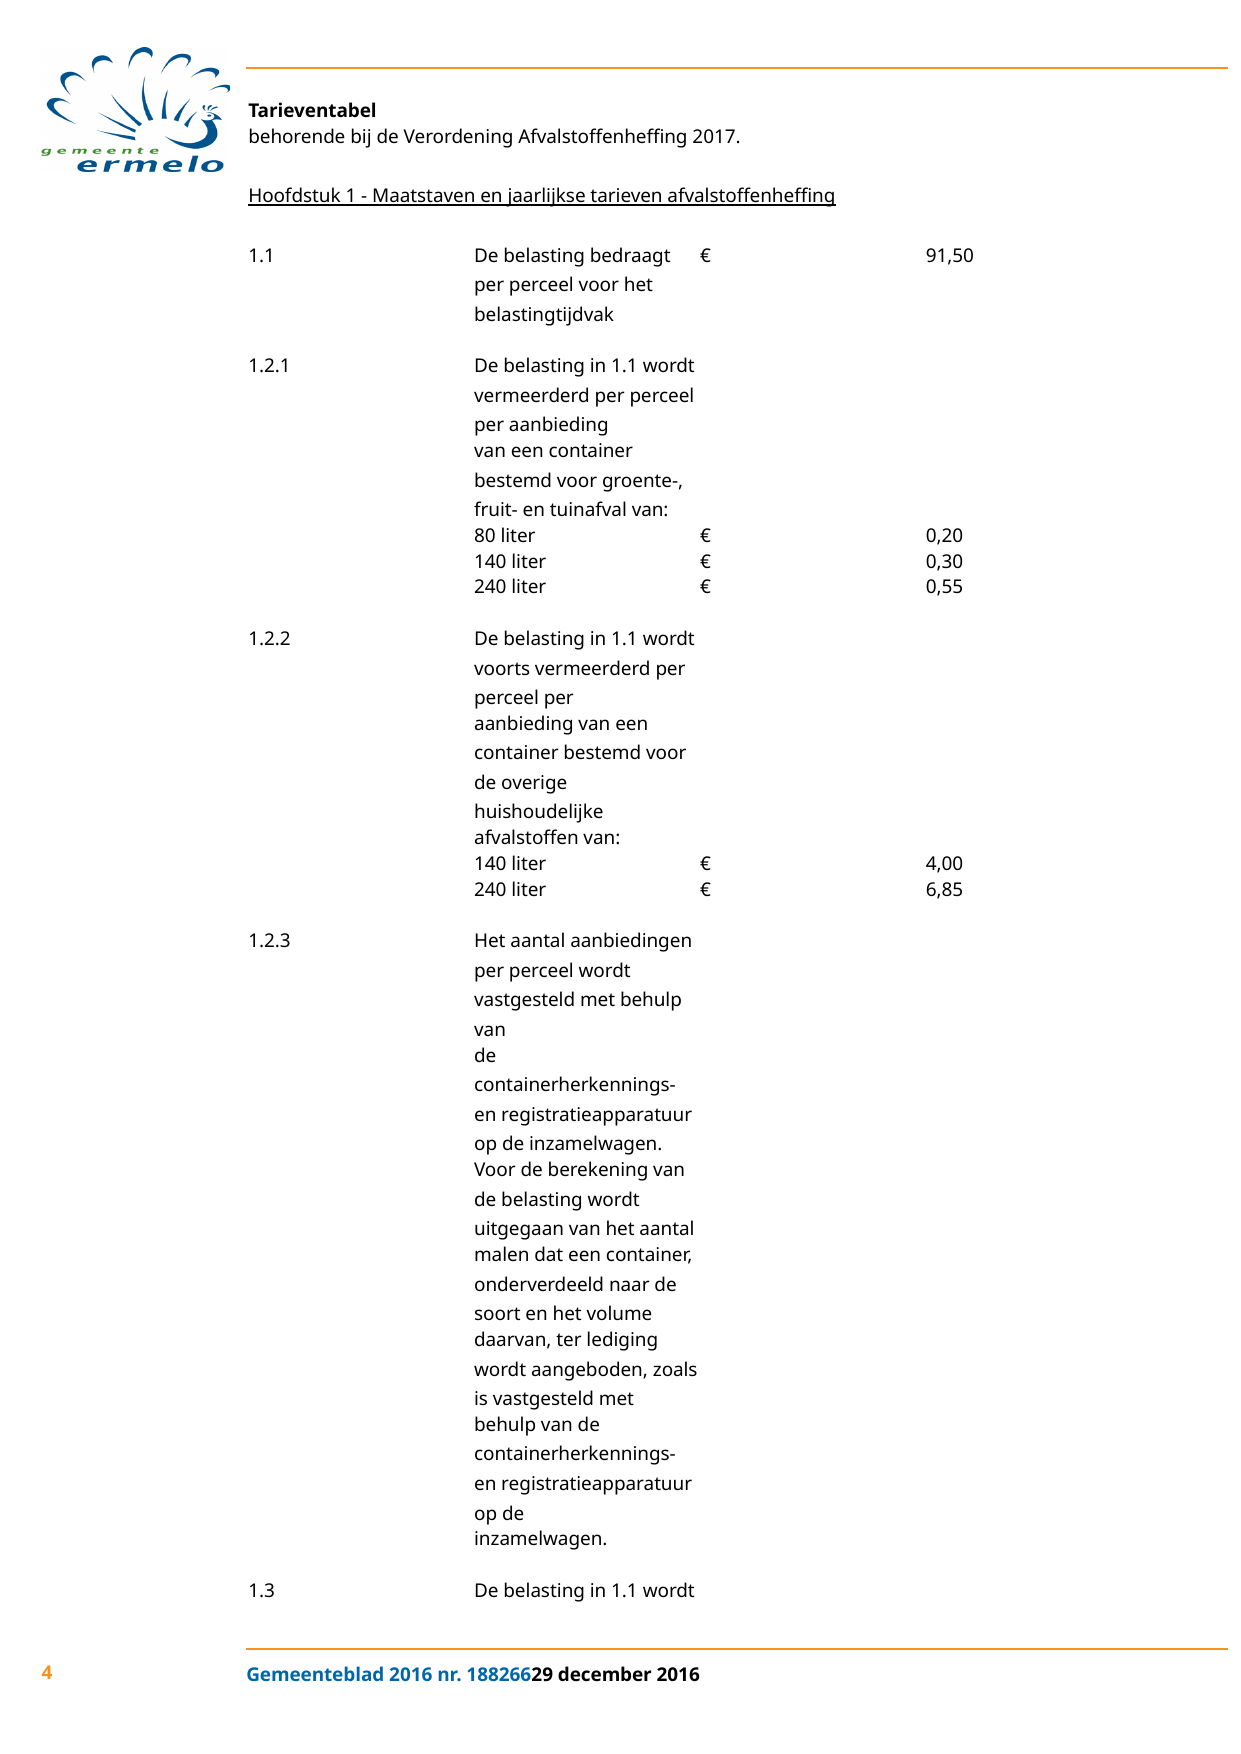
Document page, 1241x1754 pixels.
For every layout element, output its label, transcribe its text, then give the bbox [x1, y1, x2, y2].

table_cell [248, 850, 474, 876]
table_cell De belasting in 1.1 wordt vermeerderd per perceel per aanbieding [474, 353, 700, 437]
table_cell [926, 1241, 1152, 1326]
table_cell [926, 1526, 1152, 1551]
table_cell [700, 710, 926, 824]
table_cell 80 liter [474, 522, 700, 548]
table_cell [700, 1526, 926, 1551]
table_cell [926, 599, 1152, 625]
table_cell [248, 902, 474, 927]
table_cell [248, 437, 474, 522]
table_cell aanbieding van een container bestemd voor de overige huishoudelijke [474, 710, 700, 824]
table_cell [700, 902, 926, 927]
table_cell [926, 1411, 1152, 1526]
table_cell De belasting in 1.1 wordt voorts vermeerderd per perceel per [474, 625, 700, 710]
table_cell [700, 928, 926, 1042]
table_cell [248, 1042, 474, 1156]
table_cell [248, 522, 474, 548]
table_cell [700, 599, 926, 625]
table_cell [700, 1156, 926, 1241]
table_cell [926, 353, 1152, 437]
table_cell € [700, 876, 926, 902]
table_cell € [700, 574, 926, 599]
table_cell € [700, 522, 926, 548]
table_cell [700, 1577, 926, 1603]
table_cell de containerherkennings- en registratieapparatuur op de inzamelwagen. [474, 1042, 700, 1156]
table_cell 1.2.3 [248, 928, 474, 1042]
table_cell 0,20 [926, 522, 1152, 548]
table_cell [926, 710, 1152, 824]
table_cell [248, 1526, 474, 1551]
table_cell De belasting in 1.1 wordt [474, 1577, 700, 1603]
table_cell 4,00 [926, 850, 1152, 876]
table_cell [926, 1042, 1152, 1156]
table_cell [248, 574, 474, 599]
table_cell [248, 876, 474, 902]
table_cell 6,85 [926, 876, 1152, 902]
table_cell 0,55 [926, 574, 1152, 599]
table_header 91,50 [926, 242, 1152, 327]
table_cell [926, 625, 1152, 710]
table_cell [474, 902, 700, 927]
table_cell [926, 902, 1152, 927]
table_cell [700, 1241, 926, 1326]
table_cell [248, 1551, 474, 1577]
table_cell van een container bestemd voor groente-, fruit- en tuinafval van: [474, 437, 700, 522]
table_cell [248, 1241, 474, 1326]
table_cell [474, 1551, 700, 1577]
table_cell € [700, 850, 926, 876]
table_cell [700, 437, 926, 522]
table_cell [700, 625, 926, 710]
table_cell [248, 1326, 474, 1411]
table_cell [926, 437, 1152, 522]
table_cell [248, 548, 474, 574]
table_cell [248, 327, 474, 352]
table_cell daarvan, ter lediging wordt aangeboden, zoals is vastgesteld met [474, 1326, 700, 1411]
table_cell 1.2.2 [248, 625, 474, 710]
text behorende bij de Verordening Afvalstoffenheffing 2017. [248, 123, 1152, 149]
table_cell [248, 1411, 474, 1526]
table_cell [700, 1042, 926, 1156]
table_cell [474, 327, 700, 352]
table_cell inzamelwagen. [474, 1526, 700, 1551]
table_cell 1.2.1 [248, 353, 474, 437]
table_cell Voor de berekening van de belasting wordt uitgegaan van het aantal [474, 1156, 700, 1241]
table_cell [700, 1551, 926, 1577]
table_cell 140 liter [474, 850, 700, 876]
table_cell 0,30 [926, 548, 1152, 574]
table_cell [700, 327, 926, 352]
table_cell [700, 1326, 926, 1411]
text Tarieventabel [248, 95, 1152, 123]
table_cell [926, 327, 1152, 352]
table_cell [926, 1577, 1152, 1603]
table_cell 240 liter [474, 574, 700, 599]
table_cell Het aantal aanbiedingen per perceel wordt vastgesteld met behulp van [474, 928, 700, 1042]
text Hoofdstuk 1 - Maatstaven en jaarlijkse tarieven afvalstoffenheffing [248, 182, 1152, 208]
table_header 1.1 [248, 242, 474, 327]
table_cell afvalstoffen van: [474, 825, 700, 850]
table_cell 140 liter [474, 548, 700, 574]
table_cell [926, 825, 1152, 850]
table_cell [248, 825, 474, 850]
table_header De belasting bedraagt per perceel voor het belastingtijdvak [474, 242, 700, 327]
table_cell [248, 710, 474, 824]
picture [41, 47, 231, 172]
table_cell [926, 928, 1152, 1042]
table_cell € [700, 548, 926, 574]
table_cell [926, 1326, 1152, 1411]
table_cell 240 liter [474, 876, 700, 902]
table_cell [700, 353, 926, 437]
table_cell 1.3 [248, 1577, 474, 1603]
table_cell [926, 1551, 1152, 1577]
table_cell behulp van de containerherkennings- en registratieapparatuur op de [474, 1411, 700, 1526]
table_cell [700, 825, 926, 850]
table_cell [248, 1156, 474, 1241]
table_header € [700, 242, 926, 327]
table_cell [700, 1411, 926, 1526]
table_cell [926, 1156, 1152, 1241]
table_cell malen dat een container, onderverdeeld naar de soort en het volume [474, 1241, 700, 1326]
table_cell [248, 599, 474, 625]
table_cell [474, 599, 700, 625]
